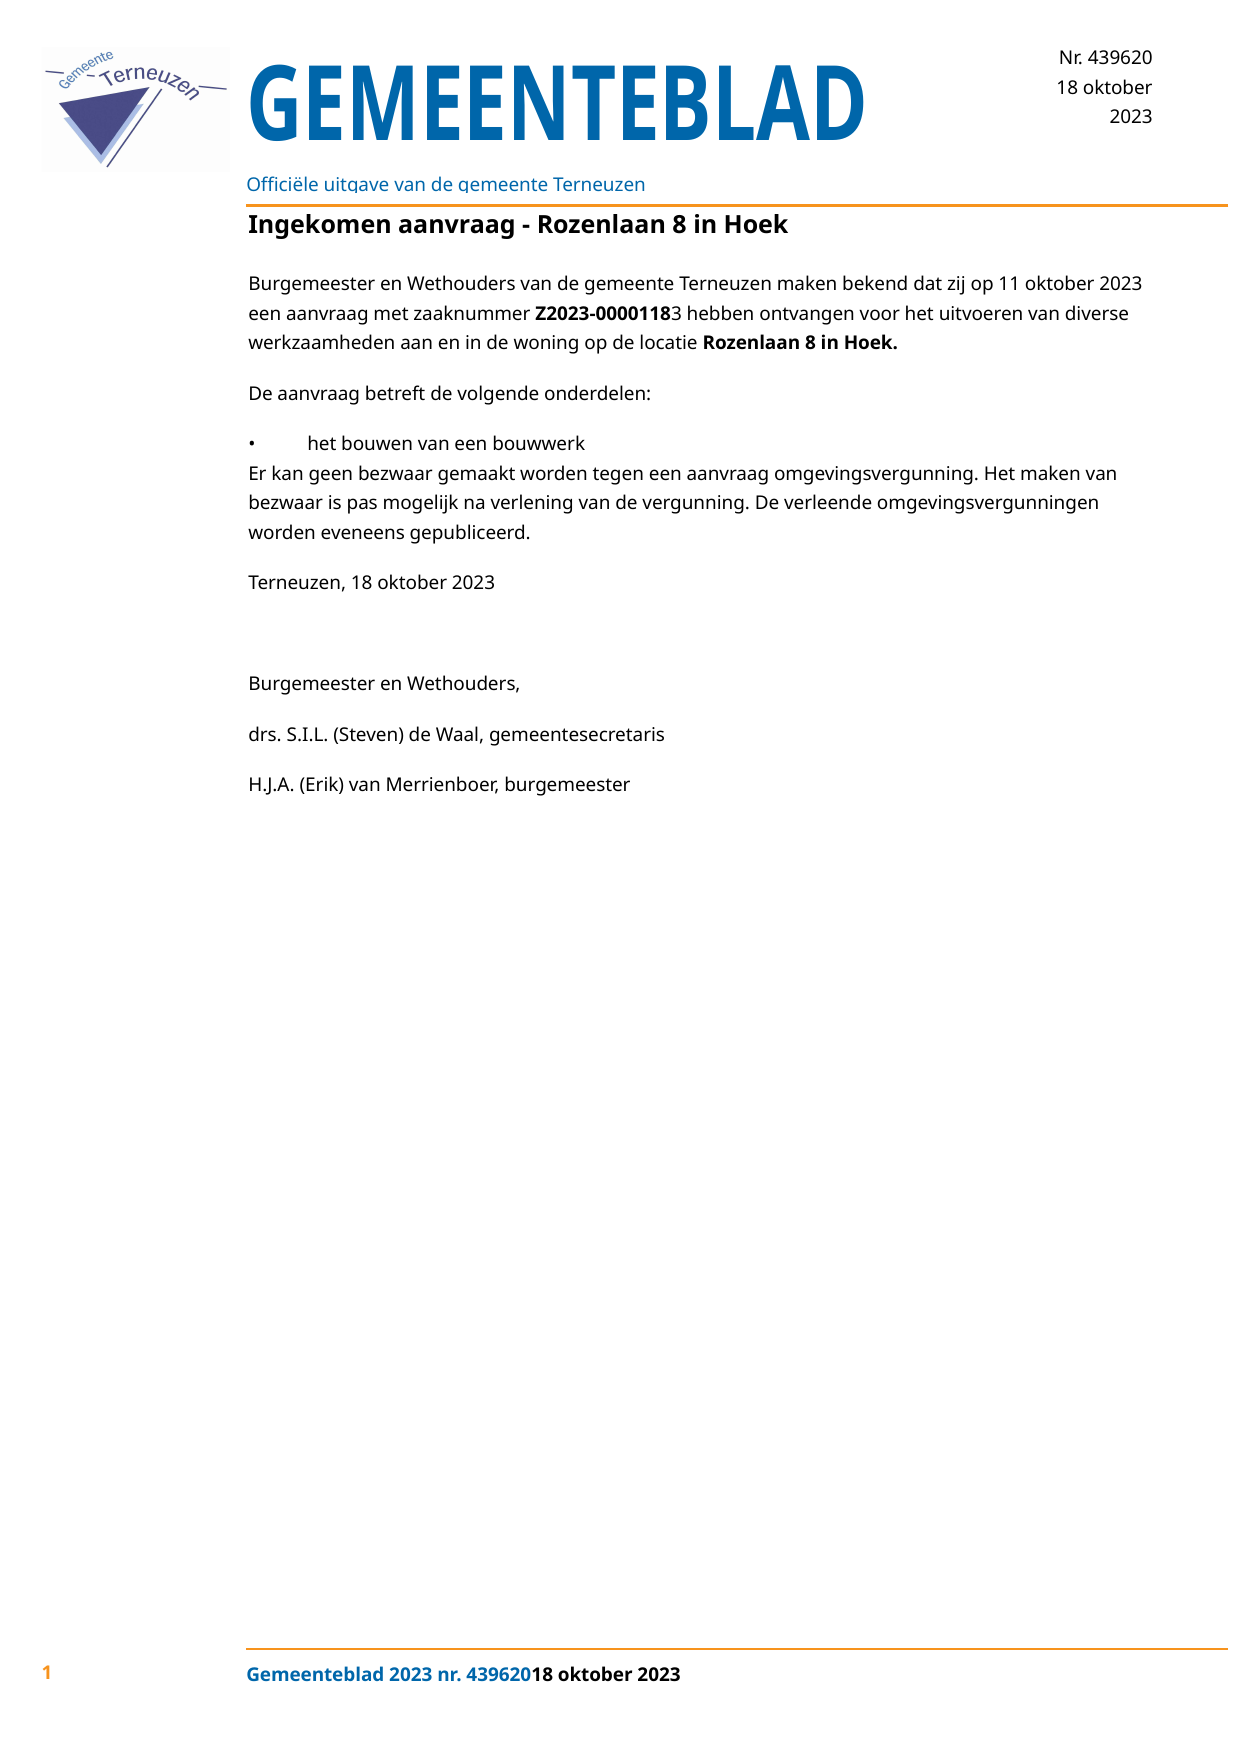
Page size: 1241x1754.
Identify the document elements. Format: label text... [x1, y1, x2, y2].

text Ingekomen aanvraag - Rozenlaan 8 in Hoek [248, 207, 1152, 241]
text Er kan geen bezwaar gemaakt worden tegen een aanvraag omgevingsvergunning. Het maken van bezwaar is pas mogelijk na verlening van de vergunning. De verleende omgevingsvergunningen worden eveneens gepubliceerd. [248, 460, 1152, 545]
text De aanvraag betreft de volgende onderdelen: [248, 380, 1152, 406]
text Terneuzen, 18 oktober 2023 [248, 569, 1152, 595]
list het bouwen van een bouwwerk [248, 430, 1152, 456]
picture [41, 47, 231, 172]
text Burgemeester en Wethouders, [248, 670, 1152, 696]
text H.J.A. (Erik) van Merrienboer, burgemeester [248, 771, 1152, 797]
text Burgemeester en Wethouders van de gemeente Terneuzen maken bekend dat zij op 11 oktober 2023 een aanvraag met zaaknummer Z2023-00001183 hebben ontvangen voor het uitvoeren van diverse werkzaamheden aan en in de woning op de locatie Rozenlaan 8 in Hoek. [248, 270, 1152, 355]
text drs. S.I.L. (Steven) de Waal, gemeentesecretaris [248, 721, 1152, 746]
